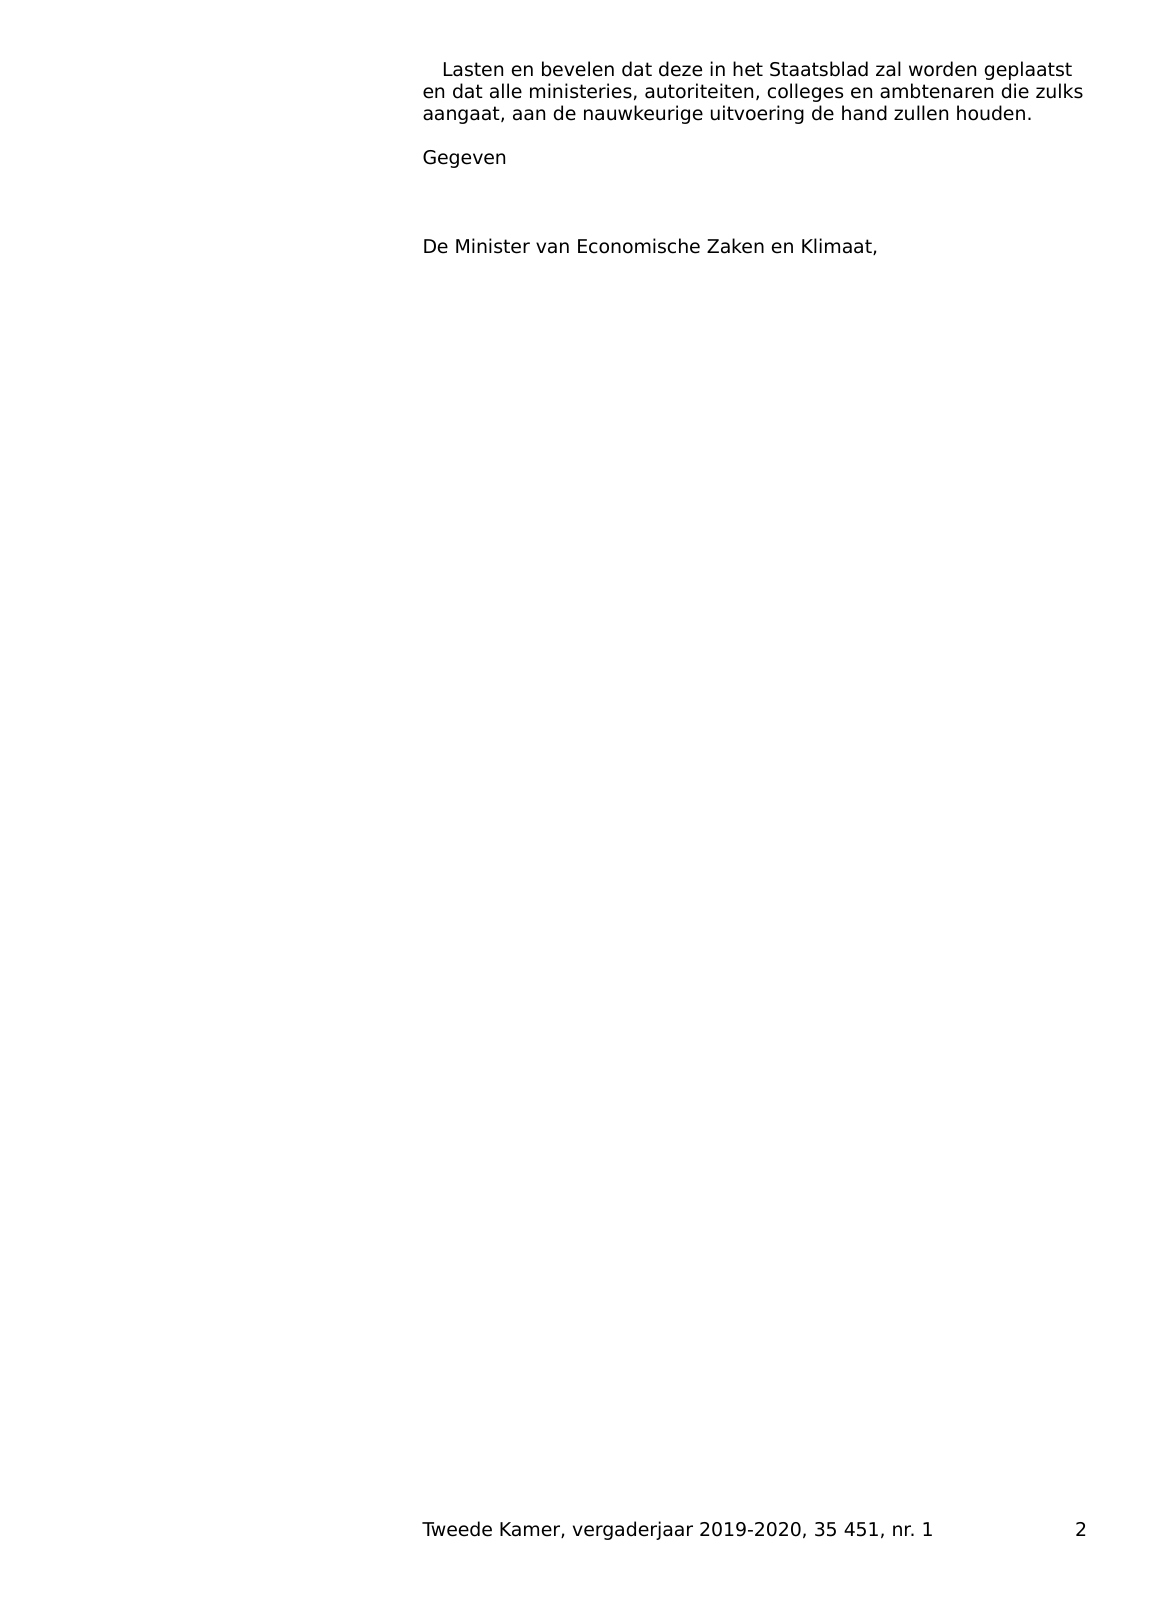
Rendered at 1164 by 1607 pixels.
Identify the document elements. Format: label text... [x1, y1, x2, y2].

text De Minister van Economische Zaken en Klimaat, [422, 236, 1087, 258]
text Lasten en bevelen dat deze in het Staatsblad zal worden geplaatst en dat alle ministeries, autoriteiten, colleges en ambtenaren die zulks aangaat, aan de nauwkeurige uitvoering de hand zullen houden. [422, 59, 1087, 125]
text Gegeven [422, 147, 1087, 169]
